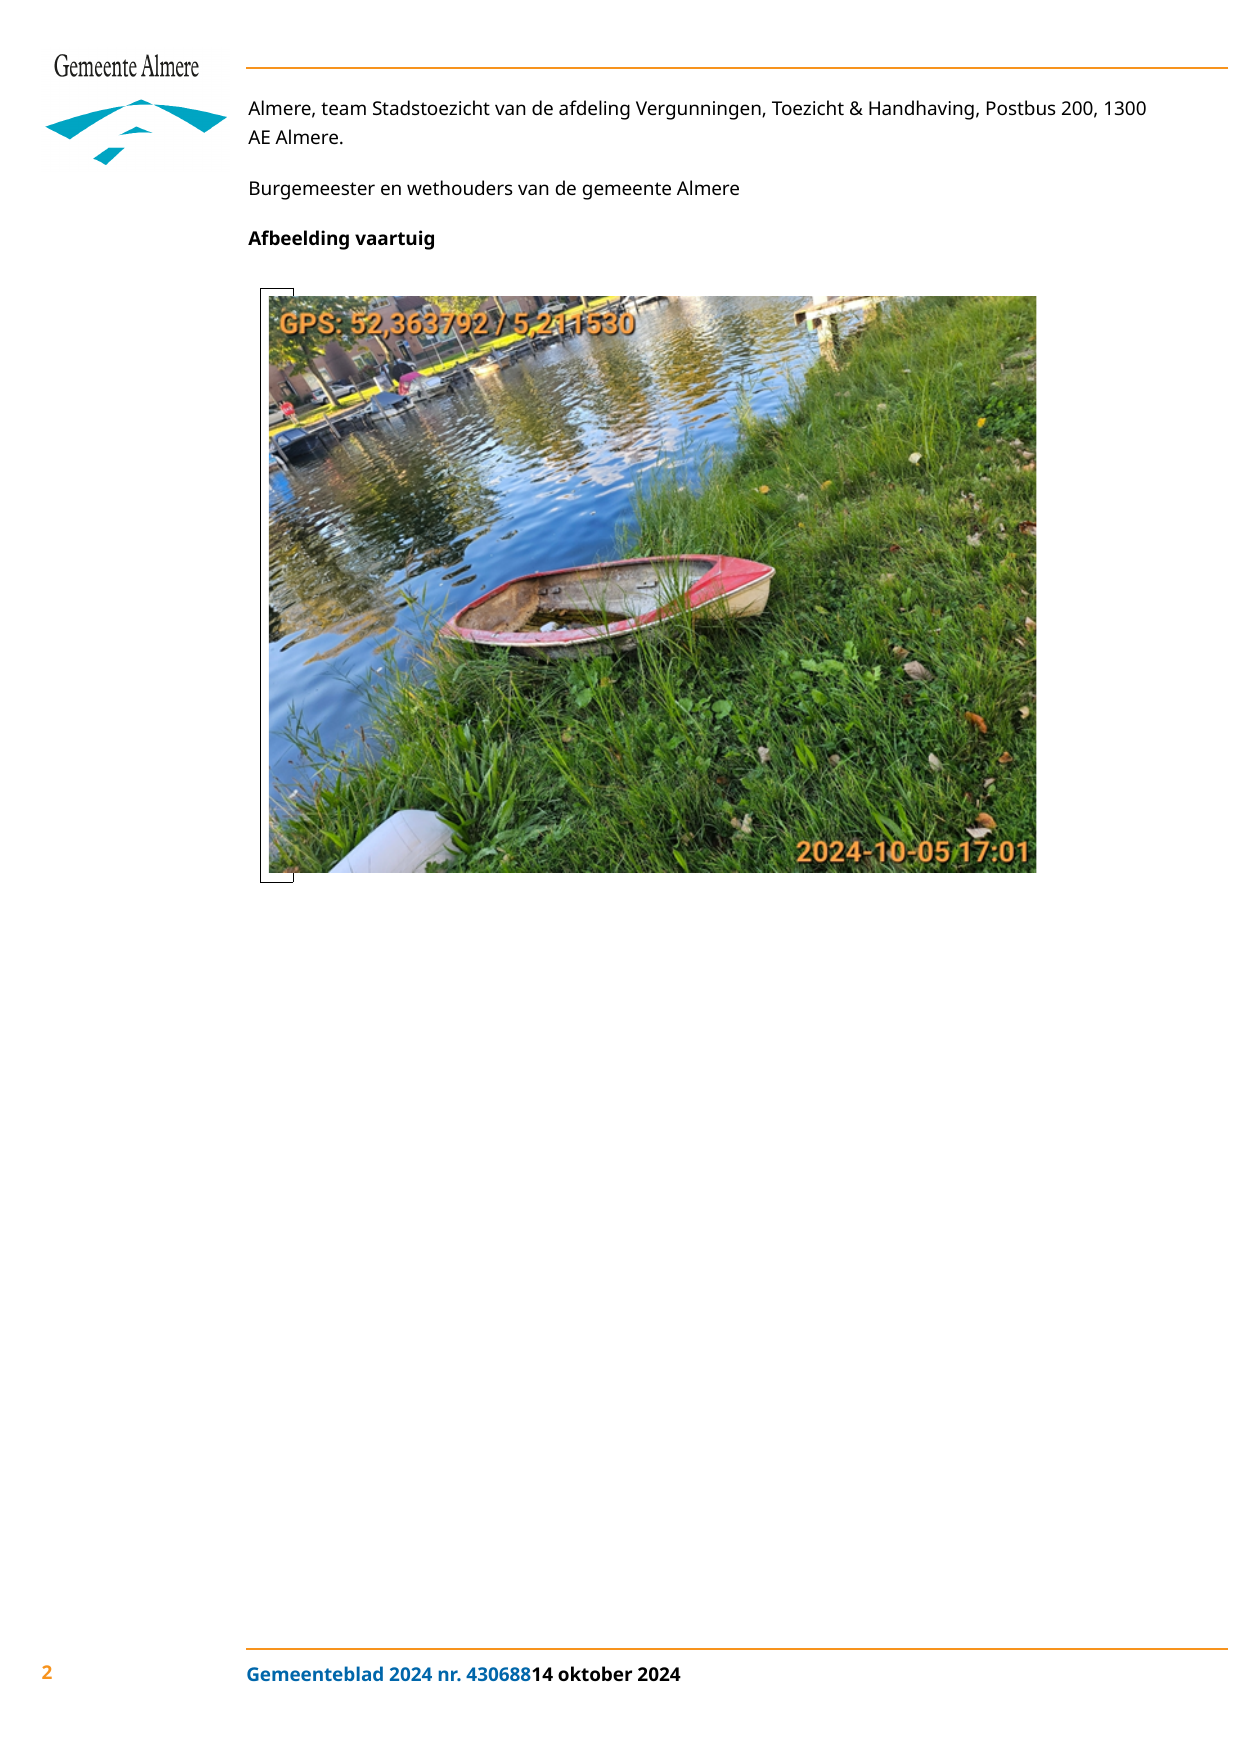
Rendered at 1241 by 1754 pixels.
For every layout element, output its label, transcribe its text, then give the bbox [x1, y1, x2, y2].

text Afbeelding vaartuig [248, 225, 1152, 251]
text Almere, team Stadstoezicht van de afdeling Vergunningen, Toezicht & Handhaving, Postbus 200, 1300 AE Almere. [248, 95, 1152, 150]
text Burgemeester en wethouders van de gemeente Almere [248, 175, 1152, 201]
picture [268, 296, 1037, 873]
picture [41, 47, 231, 172]
